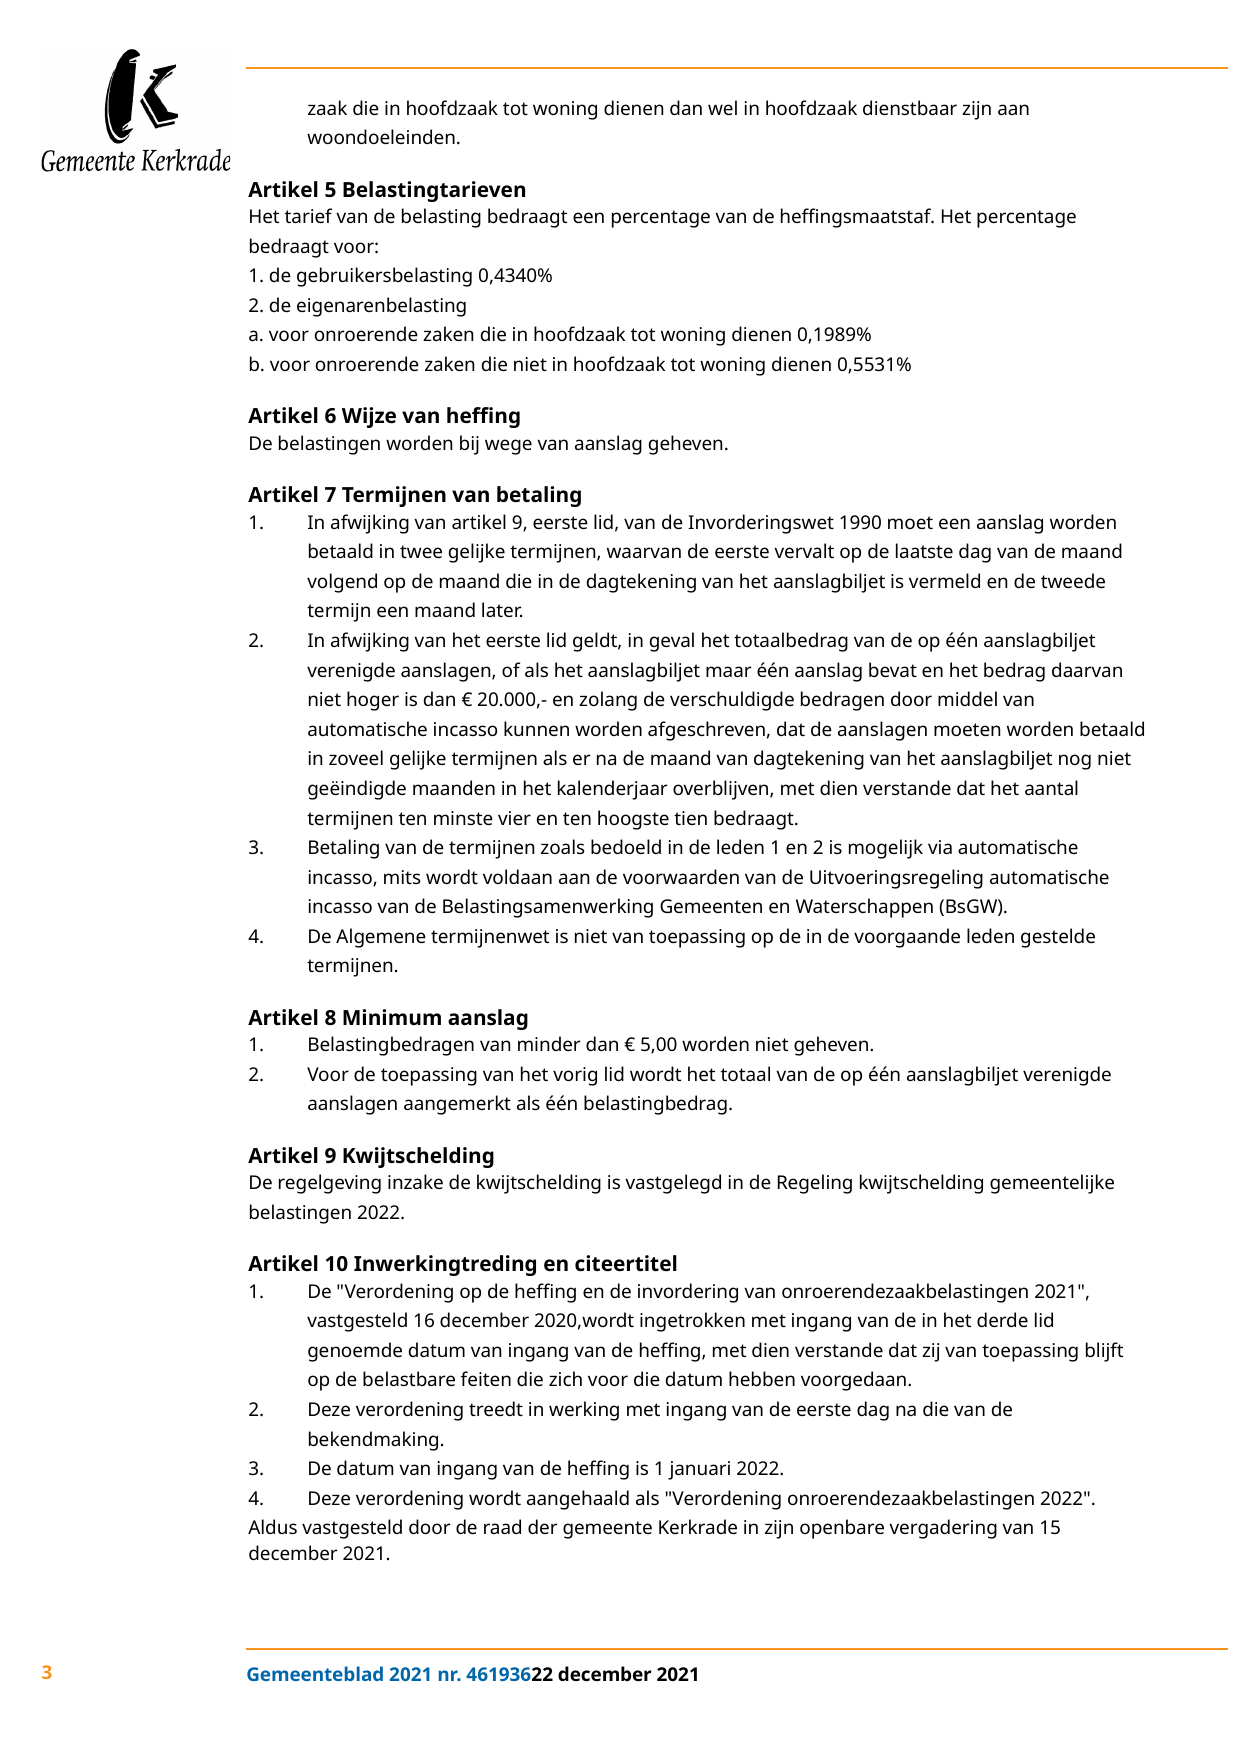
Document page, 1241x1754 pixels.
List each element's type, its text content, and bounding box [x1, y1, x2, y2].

text De regelgeving inzake de kwijtschelding is vastgelegd in de Regeling kwijtschelding gemeentelijke belastingen 2022. [248, 1169, 1152, 1225]
list Deze verordening treedt in werking met ingang van de eerste dag na die van de bekendmaking. [248, 1396, 1152, 1452]
list Deze verordening wordt aangehaald als "Verordening onroerendezaakbelastingen 2022". [248, 1485, 1152, 1511]
text Artikel 5 Belastingtarieven [248, 175, 1152, 203]
list In afwijking van artikel 9, eerste lid, van de Invorderingswet 1990 moet een aanslag worden betaald in twee gelijke termijnen, waarvan de eerste vervalt op de laatste dag van de maand volgend op de maand die in de dagtekening van het aanslagbiljet is vermeld en de tweede termijn een maand later. [248, 509, 1152, 623]
text 2. de eigenarenbelasting [248, 292, 1152, 318]
text 1. de gebruikersbelasting 0,4340% [248, 262, 1152, 288]
list De "Verordening op de heffing en de invordering van onroerendezaakbelastingen 2021", vastgesteld 16 december 2020,wordt ingetrokken met ingang van de in het derde lid genoemde datum van ingang van de heffing, met dien verstande dat zij van toepassing blijft op de belastbare feiten die zich voor die datum hebben voorgedaan. [248, 1278, 1152, 1392]
text Artikel 7 Termijnen van betaling [248, 480, 1152, 509]
text Het tarief van de belasting bedraagt een percentage van de heffingsmaatstaf. Het percentage bedraagt voor: [248, 203, 1152, 258]
text a. voor onroerende zaken die in hoofdzaak tot woning dienen 0,1989% [248, 322, 1152, 347]
list Belastingbedragen van minder dan € 5,00 worden niet geheven. [248, 1031, 1152, 1057]
text Artikel 10 Inwerkingtreding en citeertitel [248, 1249, 1152, 1278]
text b. voor onroerende zaken die niet in hoofdzaak tot woning dienen 0,5531% [248, 351, 1152, 377]
text Artikel 6 Wijze van heffing [248, 402, 1152, 430]
text De belastingen worden bij wege van aanslag geheven. [248, 430, 1152, 456]
text Artikel 9 Kwijtschelding [248, 1141, 1152, 1169]
list Voor de toepassing van het vorig lid wordt het totaal van de op één aanslagbiljet verenigde aanslagen aangemerkt als één belastingbedrag. [248, 1061, 1152, 1116]
list In afwijking van het eerste lid geldt, in geval het totaalbedrag van de op één aanslagbiljet verenigde aanslagen, of als het aanslagbiljet maar één aanslag bevat en het bedrag daarvan niet hoger is dan € 20.000,- en zolang de verschuldigde bedragen door middel van automatische incasso kunnen worden afgeschreven, dat de aanslagen moeten worden betaald in zoveel gelijke termijnen als er na de maand van dagtekening van het aanslagbiljet nog niet geëindigde maanden in het kalenderjaar overblijven, met dien verstande dat het aantal termijnen ten minste vier en ten hoogste tien bedraagt. [248, 627, 1152, 830]
list zaak die in hoofdzaak tot woning dienen dan wel in hoofdzaak dienstbaar zijn aan woondoeleinden. [248, 95, 1152, 150]
list De datum van ingang van de heffing is 1 januari 2022. [248, 1455, 1152, 1481]
text Aldus vastgesteld door de raad der gemeente Kerkrade in zijn openbare vergadering van 15 december 2021. [248, 1514, 1152, 1566]
list De Algemene termijnenwet is niet van toepassing op de in de voorgaande leden gestelde termijnen. [248, 923, 1152, 978]
text Artikel 8 Minimum aanslag [248, 1003, 1152, 1031]
list Betaling van de termijnen zoals bedoeld in de leden 1 en 2 is mogelijk via automatische incasso, mits wordt voldaan aan de voorwaarden van de Uitvoeringsregeling automatische incasso van de Belastingsamenwerking Gemeenten en Waterschappen (BsGW). [248, 834, 1152, 919]
picture [41, 47, 231, 172]
